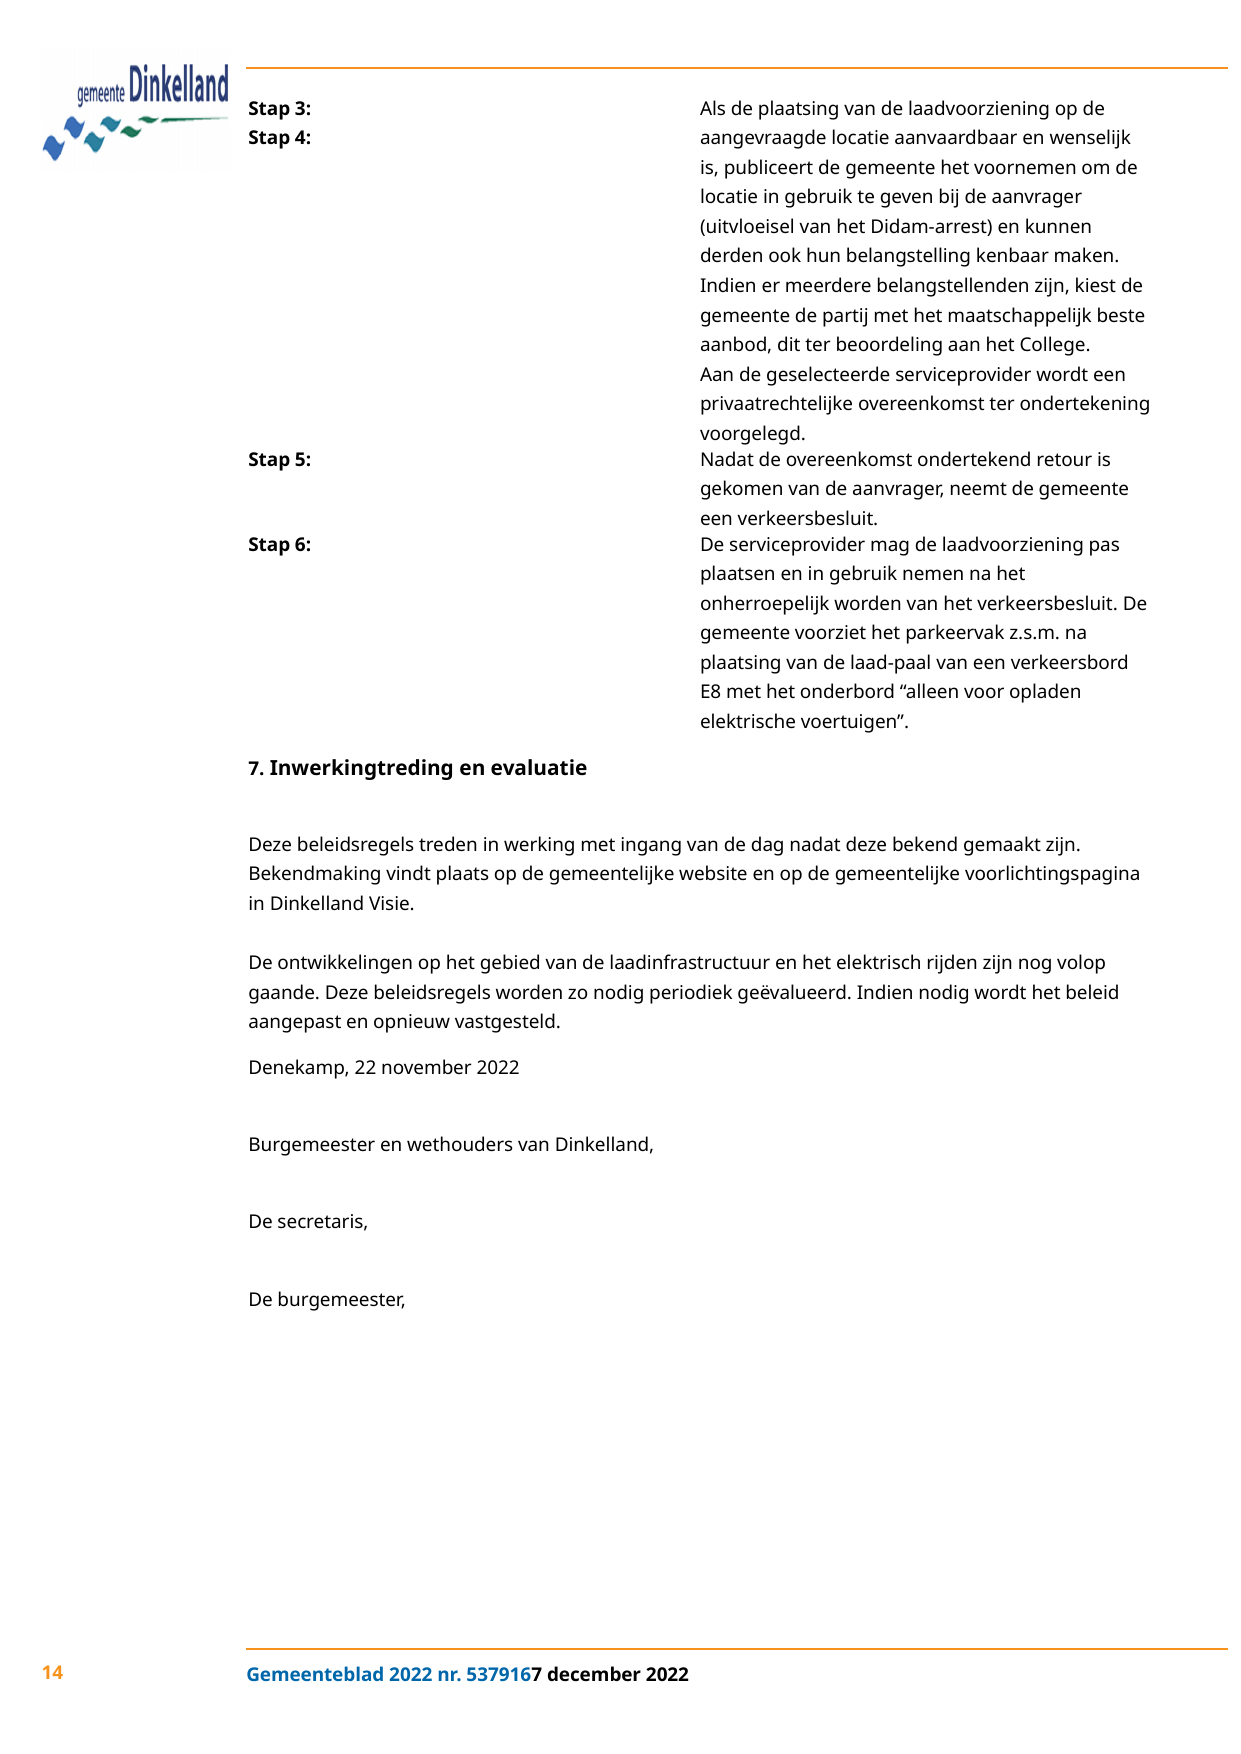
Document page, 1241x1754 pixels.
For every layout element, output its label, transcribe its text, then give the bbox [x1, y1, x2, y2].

table_cell Stap 3: Stap 4: [248, 95, 700, 446]
text De burgemeester, [248, 1286, 1152, 1311]
table_cell De serviceprovider mag de laadvoorziening pas plaatsen en in gebruik nemen na het onherroepelijk worden van het verkeersbesluit. De gemeente voorziet het parkeervak z.s.m. na plaatsing van de laad-paal van een verkeersbord E8 met het onderbord “alleen voor opladen elektrische voertuigen”. [700, 531, 1152, 734]
text De ontwikkelingen op het gebied van de laadinfrastructuur en het elektrisch rijden zijn nog volop gaande. Deze beleidsregels worden zo nodig periodiek geëvalueerd. Indien nodig wordt het beleid aangepast en opnieuw vastgesteld. [248, 949, 1152, 1034]
text Denekamp, 22 november 2022 [248, 1054, 1152, 1080]
table_cell Stap 6: [248, 531, 700, 734]
table_cell Als de plaatsing van de laadvoorziening op de aangevraagde locatie aanvaardbaar en wenselijk is, publiceert de gemeente het voornemen om de locatie in gebruik te geven bij de aanvrager (uitvloeisel van het Didam-arrest) en kunnen derden ook hun belangstelling kenbaar maken. Indien er meerdere belangstellenden zijn, kiest de gemeente de partij met het maatschappelijk beste aanbod, dit ter beoordeling aan het College. Aan de geselecteerde serviceprovider wordt een privaatrechtelijke overeenkomst ter ondertekening voorgelegd. [700, 95, 1152, 446]
table_cell Nadat de overeenkomst ondertekend retour is gekomen van de aanvrager, neemt de gemeente een verkeersbesluit. [700, 446, 1152, 531]
text Burgemeester en wethouders van Dinkelland, [248, 1131, 1152, 1157]
picture [41, 47, 231, 172]
text Deze beleidsregels treden in werking met ingang van de dag nadat deze bekend gemaakt zijn. Bekendmaking vindt plaats op de gemeentelijke website en op de gemeentelijke voorlichtingspagina in Dinkelland Visie. [248, 831, 1152, 916]
table_cell Stap 5: [248, 446, 700, 531]
text 7. Inwerkingtreding en evaluatie [248, 753, 1152, 782]
text De secretaris, [248, 1208, 1152, 1234]
